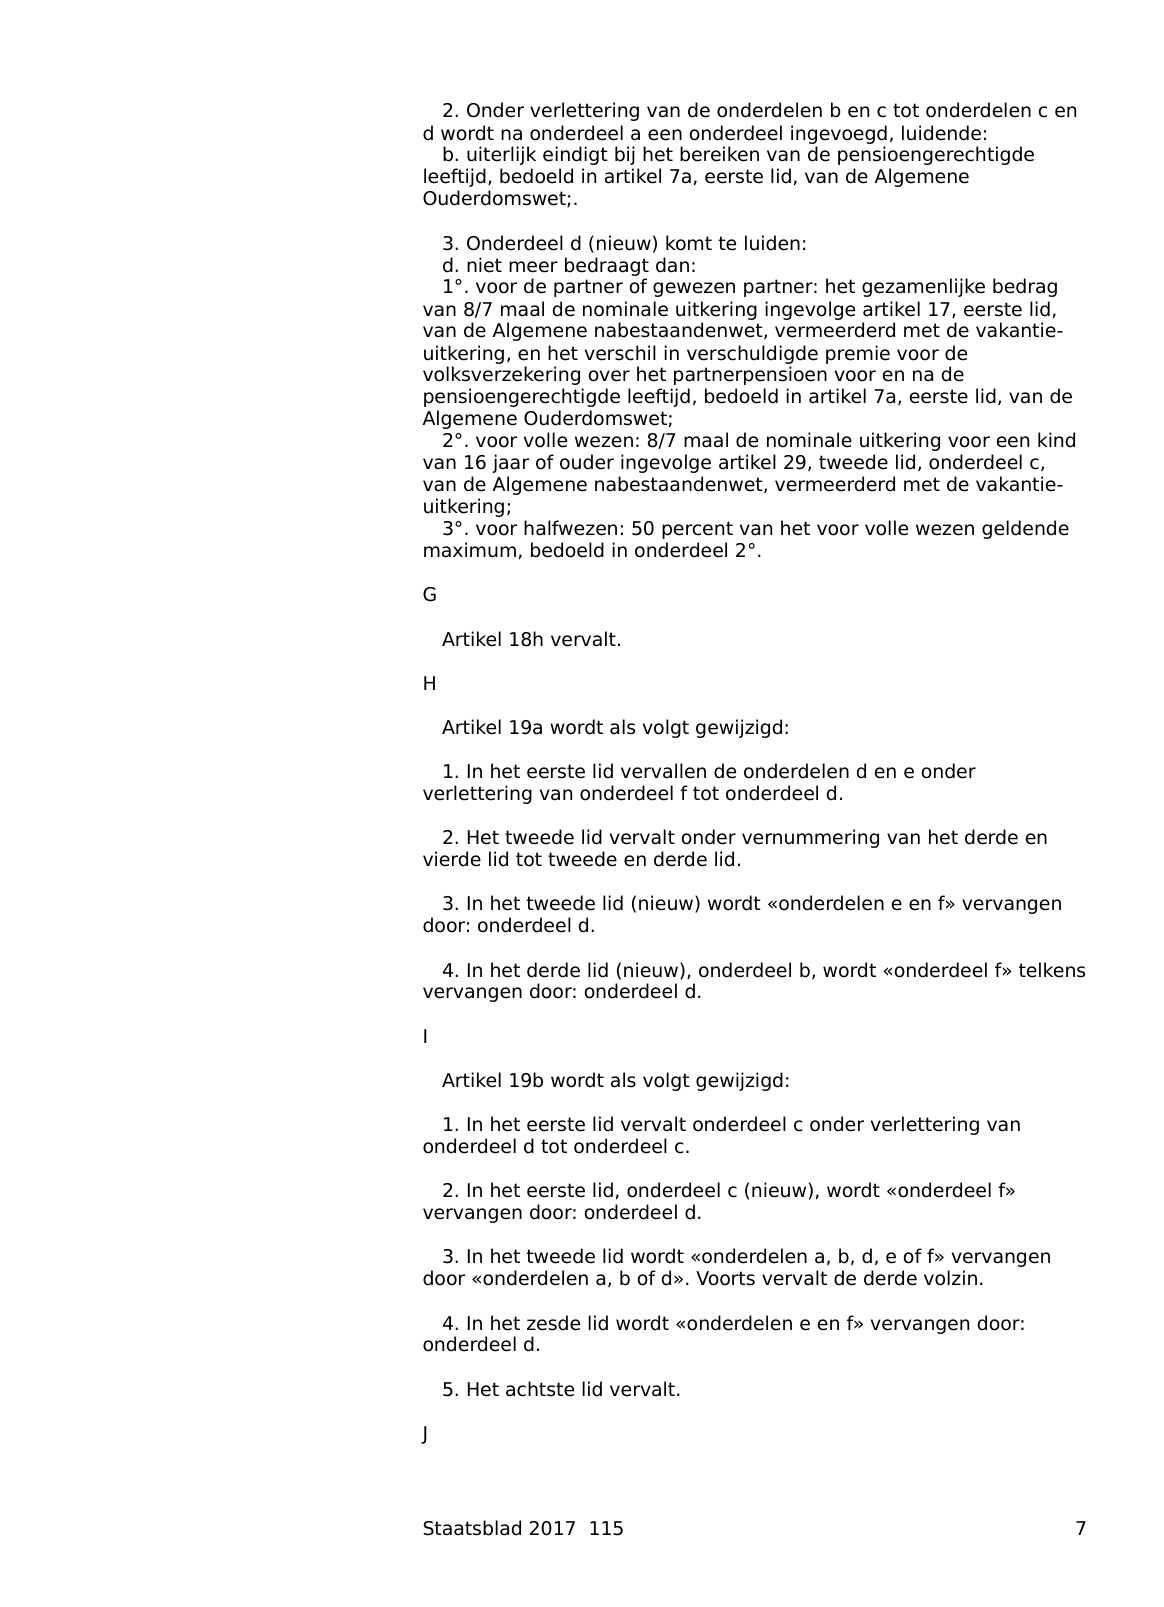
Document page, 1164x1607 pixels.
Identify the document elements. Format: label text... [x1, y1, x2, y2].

text 1. In het eerste lid vervallen de onderdelen d en e onder verlettering van onderdeel f tot onderdeel d. [422, 761, 1087, 805]
text d. niet meer bedraagt dan: [422, 254, 1087, 276]
text J [422, 1423, 1087, 1445]
text 3. Onderdeel d (nieuw) komt te luiden: [422, 232, 1087, 254]
text 3°. voor halfwezen: 50 percent van het voor volle wezen geldende maximum, bedoeld in onderdeel 2°. [422, 518, 1087, 562]
text Artikel 19b wordt als volgt gewijzigd: [422, 1070, 1087, 1092]
text Artikel 18h vervalt. [422, 628, 1087, 651]
text Artikel 19a wordt als volgt gewijzigd: [422, 717, 1087, 739]
text 2°. voor volle wezen: 8/7 maal de nominale uitkering voor een kind van 16 jaar of ouder ingevolge artikel 29, tweede lid, onderdeel c, van de Algemene nabestaandenwet, vermeerderd met de vakantie-uitkering; [422, 430, 1087, 518]
text 1°. voor de partner of gewezen partner: het gezamenlijke bedrag van 8/7 maal de nominale uitkering ingevolge artikel 17, eerste lid, van de Algemene nabestaandenwet, vermeerderd met de vakantie-uitkering, en het verschil in verschuldigde premie voor de volksverzekering over het partnerpensioen voor en na de pensioengerechtigde leeftijd, bedoeld in artikel 7a, eerste lid, van de Algemene Ouderdomswet; [422, 276, 1087, 430]
text 4. In het derde lid (nieuw), onderdeel b, wordt «onderdeel f» telkens vervangen door: onderdeel d. [422, 959, 1087, 1003]
text 2. Het tweede lid vervalt onder vernummering van het derde en vierde lid tot tweede en derde lid. [422, 827, 1087, 871]
text 2. Onder verlettering van de onderdelen b en c tot onderdelen c en d wordt na onderdeel a een onderdeel ingevoegd, luidende: [422, 100, 1087, 144]
text H [422, 673, 1087, 695]
text 2. In het eerste lid, onderdeel c (nieuw), wordt «onderdeel f» vervangen door: onderdeel d. [422, 1180, 1087, 1224]
text G [422, 584, 1087, 606]
text b. uiterlijk eindigt bij het bereiken van de pensioengerechtigde leeftijd, bedoeld in artikel 7a, eerste lid, van de Algemene Ouderdomswet;. [422, 144, 1087, 210]
text 1. In het eerste lid vervalt onderdeel c onder verlettering van onderdeel d tot onderdeel c. [422, 1114, 1087, 1158]
text 3. In het tweede lid (nieuw) wordt «onderdelen e en f» vervangen door: onderdeel d. [422, 893, 1087, 937]
text 5. Het achtste lid vervalt. [422, 1378, 1087, 1401]
text I [422, 1026, 1087, 1048]
text 3. In het tweede lid wordt «onderdelen a, b, d, e of f» vervangen door «onderdelen a, b of d». Voorts vervalt de derde volzin. [422, 1246, 1087, 1290]
text 4. In het zesde lid wordt «onderdelen e en f» vervangen door: onderdeel d. [422, 1312, 1087, 1356]
